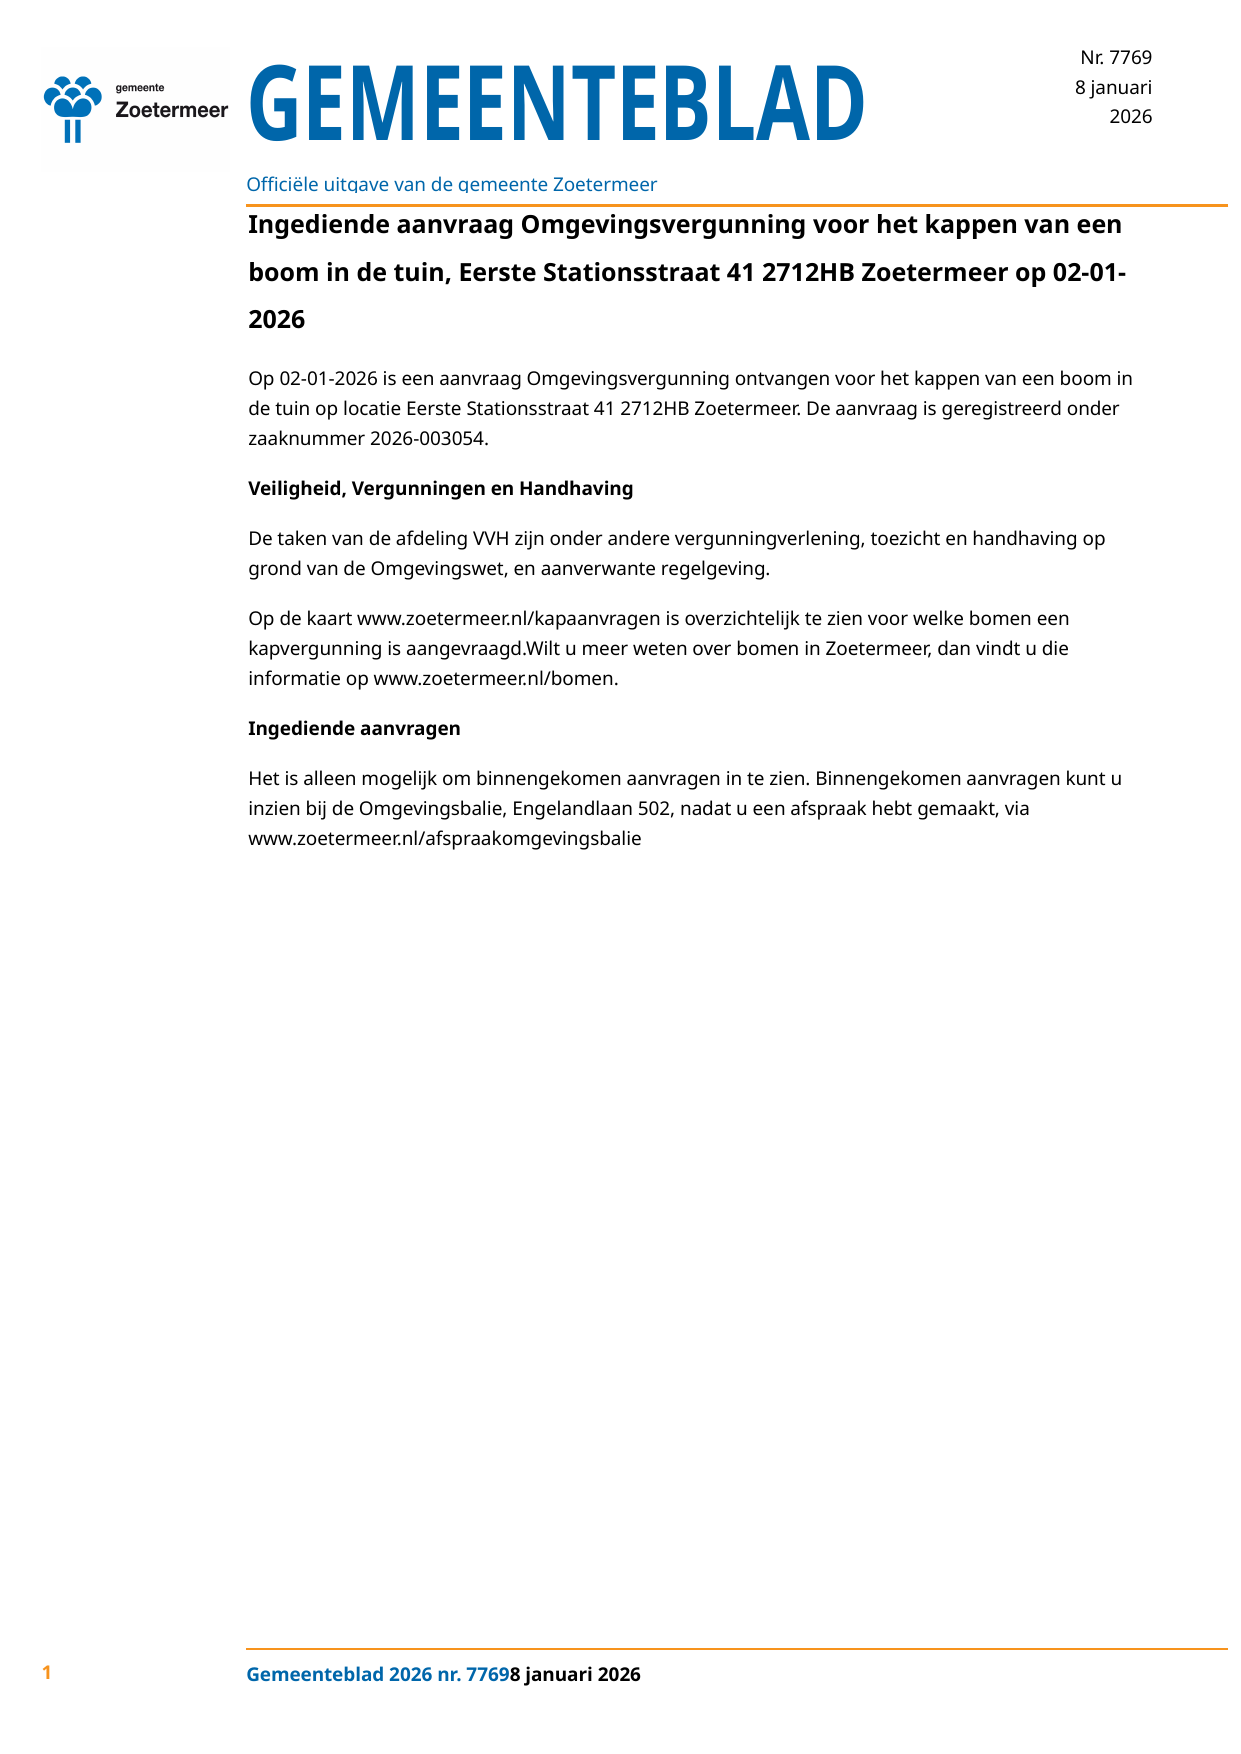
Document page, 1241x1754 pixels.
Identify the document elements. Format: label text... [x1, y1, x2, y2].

text Op de kaart www.zoetermeer.nl/kapaanvragen is overzichtelijk te zien voor welke bomen een kapvergunning is aangevraagd.Wilt u meer weten over bomen in Zoetermeer, dan vindt u die informatie op www.zoetermeer.nl/bomen. [248, 606, 1152, 690]
picture [41, 47, 231, 172]
text Ingediende aanvragen [248, 715, 1152, 741]
text Het is alleen mogelijk om binnengekomen aanvragen in te zien. Binnengekomen aanvragen kunt u inzien bij de Omgevingsbalie, Engelandlaan 502, nadat u een afspraak hebt gemaakt, via www.zoetermeer.nl/afspraakomgevingsbalie [248, 766, 1152, 850]
text De taken van de afdeling VVH zijn onder andere vergunningverlening, toezicht en handhaving op grond van de Omgevingswet, en aanverwante regelgeving. [248, 526, 1152, 581]
text Op 02-01-2026 is een aanvraag Omgevingsvergunning ontvangen voor het kappen van een boom in de tuin op locatie Eerste Stationsstraat 41 2712HB Zoetermeer. De aanvraag is geregistreerd onder zaaknummer 2026-003054. [248, 366, 1152, 450]
text Ingediende aanvraag Omgevingsvergunning voor het kappen van een boom in de tuin, Eerste Stationsstraat 41 2712HB Zoetermeer op 02-01-2026 [248, 207, 1152, 336]
text Veiligheid, Vergunningen en Handhaving [248, 475, 1152, 501]
